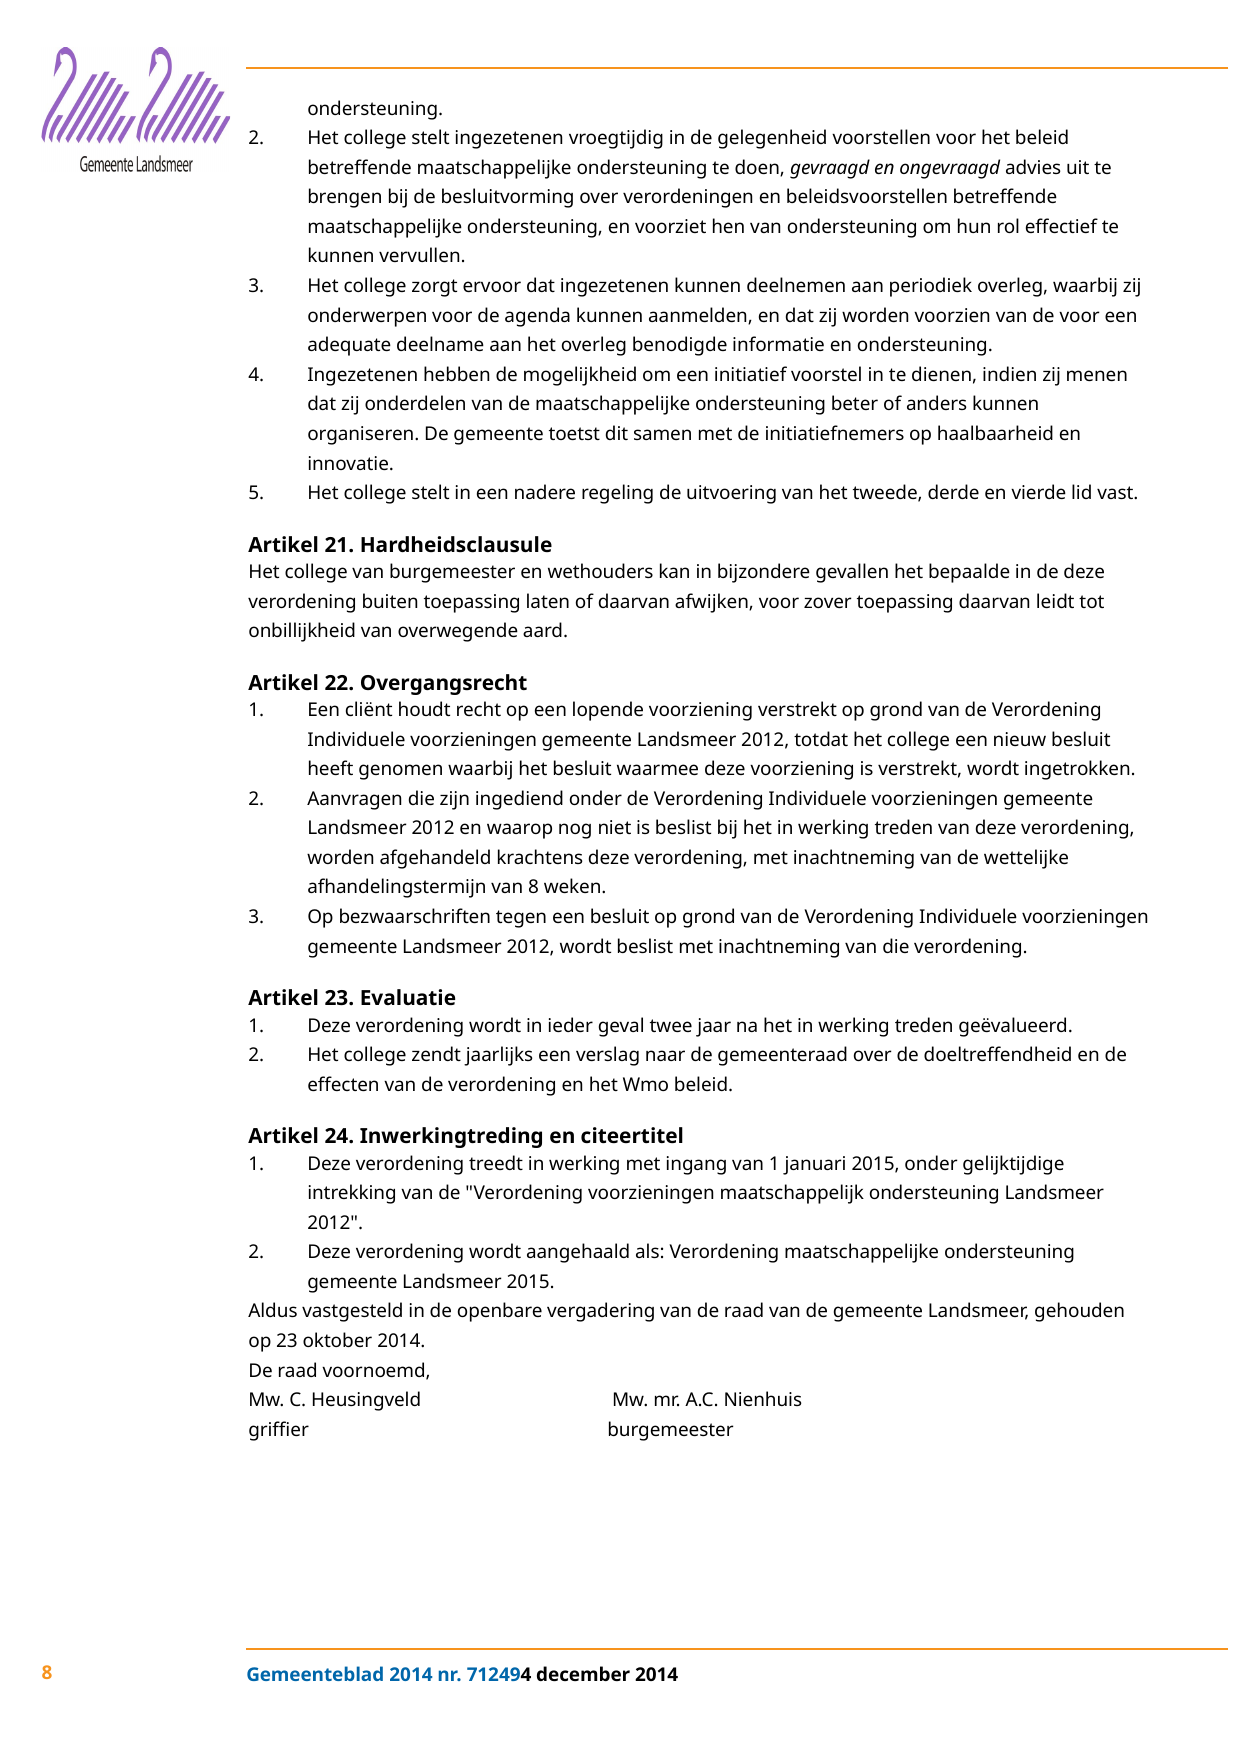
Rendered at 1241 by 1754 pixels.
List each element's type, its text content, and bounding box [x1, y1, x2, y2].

text Artikel 21. Hardheidsclausule [248, 530, 1152, 558]
picture [41, 47, 231, 172]
list Op bezwaarschriften tegen een besluit op grond van de Verordening Individuele voorzieningen gemeente Landsmeer 2012, wordt beslist met inachtneming van die verordening. [248, 903, 1152, 959]
text Mw. C. Heusingveld Mw. mr. A.C. Nienhuis [248, 1386, 1152, 1412]
text Artikel 24. Inwerkingtreding en citeertitel [248, 1121, 1152, 1150]
text Artikel 22. Overgangsrecht [248, 668, 1152, 696]
list Deze verordening wordt aangehaald als: Verordening maatschappelijke ondersteuning gemeente Landsmeer 2015. [248, 1238, 1152, 1294]
text Artikel 23. Evaluatie [248, 983, 1152, 1012]
text De raad voornoemd, [248, 1357, 1152, 1383]
list Het college zendt jaarlijks een verslag naar de gemeenteraad over de doeltreffendheid en de effecten van de verordening en het Wmo beleid. [248, 1041, 1152, 1097]
text Aldus vastgesteld in de openbare vergadering van de raad van de gemeente Landsmeer, gehouden op 23 oktober 2014. [248, 1298, 1152, 1353]
list Aanvragen die zijn ingediend onder de Verordening Individuele voorzieningen gemeente Landsmeer 2012 en waarop nog niet is beslist bij het in werking treden van deze verordening, worden afgehandeld krachtens deze verordening, met inachtneming van de wettelijke afhandelingstermijn van 8 weken. [248, 785, 1152, 899]
list Ingezetenen hebben de mogelijkheid om een initiatief voorstel in te dienen, indien zij menen dat zij onderdelen van de maatschappelijke ondersteuning beter of anders kunnen organiseren. De gemeente toetst dit samen met de initiatiefnemers op haalbaarheid en innovatie. [248, 361, 1152, 476]
text griffier burgemeester [248, 1416, 1152, 1442]
list Een cliënt houdt recht op een lopende voorziening verstrekt op grond van de Verordening Individuele voorzieningen gemeente Landsmeer 2012, totdat het college een nieuw besluit heeft genomen waarbij het besluit waarmee deze voorziening is verstrekt, wordt ingetrokken. [248, 696, 1152, 781]
list Het college stelt ingezetenen vroegtijdig in de gelegenheid voorstellen voor het beleid betreffende maatschappelijke ondersteuning te doen, gevraagd en ongevraagd advies uit te brengen bij de besluitvorming over verordeningen en beleidsvoorstellen betreffende maatschappelijke ondersteuning, en voorziet hen van ondersteuning om hun rol effectief te kunnen vervullen. [248, 124, 1152, 268]
text Het college van burgemeester en wethouders kan in bijzondere gevallen het bepaalde in de deze verordening buiten toepassing laten of daarvan afwijken, voor zover toepassing daarvan leidt tot onbillijkheid van overwegende aard. [248, 558, 1152, 643]
list ondersteuning. [248, 95, 1152, 121]
list Het college stelt in een nadere regeling de uitvoering van het tweede, derde en vierde lid vast. [248, 479, 1152, 505]
list Het college zorgt ervoor dat ingezetenen kunnen deelnemen aan periodiek overleg, waarbij zij onderwerpen voor de agenda kunnen aanmelden, en dat zij worden voorzien van de voor een adequate deelname aan het overleg benodigde informatie en ondersteuning. [248, 272, 1152, 357]
list Deze verordening wordt in ieder geval twee jaar na het in werking treden geëvalueerd. [248, 1012, 1152, 1037]
list Deze verordening treedt in werking met ingang van 1 januari 2015, onder gelijktijdige intrekking van de "Verordening voorzieningen maatschappelijk ondersteuning Landsmeer 2012". [248, 1150, 1152, 1235]
